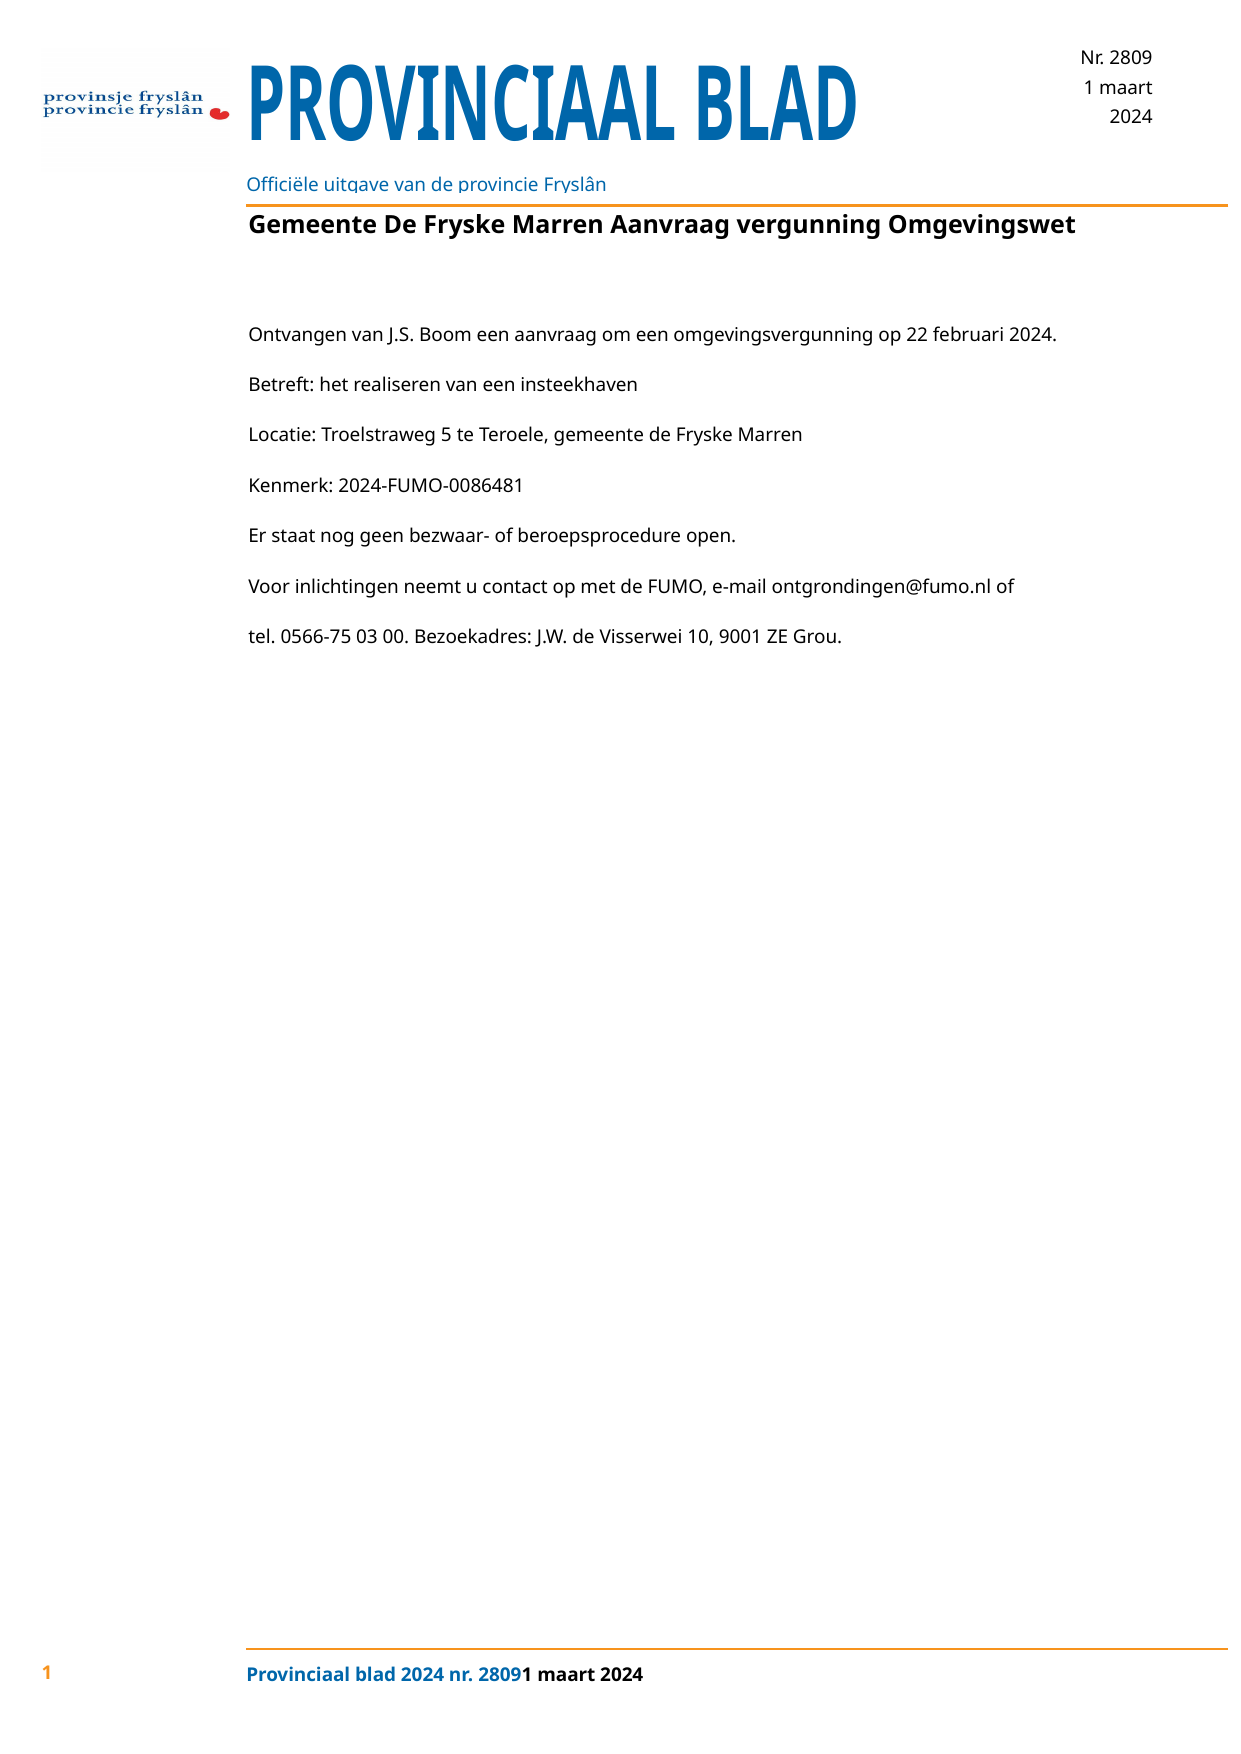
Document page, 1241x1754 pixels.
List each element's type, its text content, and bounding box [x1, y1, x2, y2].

text Ontvangen van J.S. Boom een aanvraag om een omgevingsvergunning op 22 februari 2024. [248, 321, 1152, 346]
text tel. 0566-75 03 00. Bezoekadres: J.W. de Visserwei 10, 9001 ZE Grou. [248, 623, 1152, 649]
text Locatie: Troelstraweg 5 te Teroele, gemeente de Fryske Marren [248, 422, 1152, 447]
text Voor inlichtingen neemt u contact op met de FUMO, e-mail ontgrondingen@fumo.nl of [248, 573, 1152, 598]
text Er staat nog geen bezwaar- of beroepsprocedure open. [248, 522, 1152, 548]
text Betreft: het realiseren van een insteekhaven [248, 371, 1152, 397]
text Kenmerk: 2024-FUMO-0086481 [248, 472, 1152, 498]
picture [41, 47, 231, 172]
text Gemeente De Fryske Marren Aanvraag vergunning Omgevingswet [248, 207, 1152, 241]
